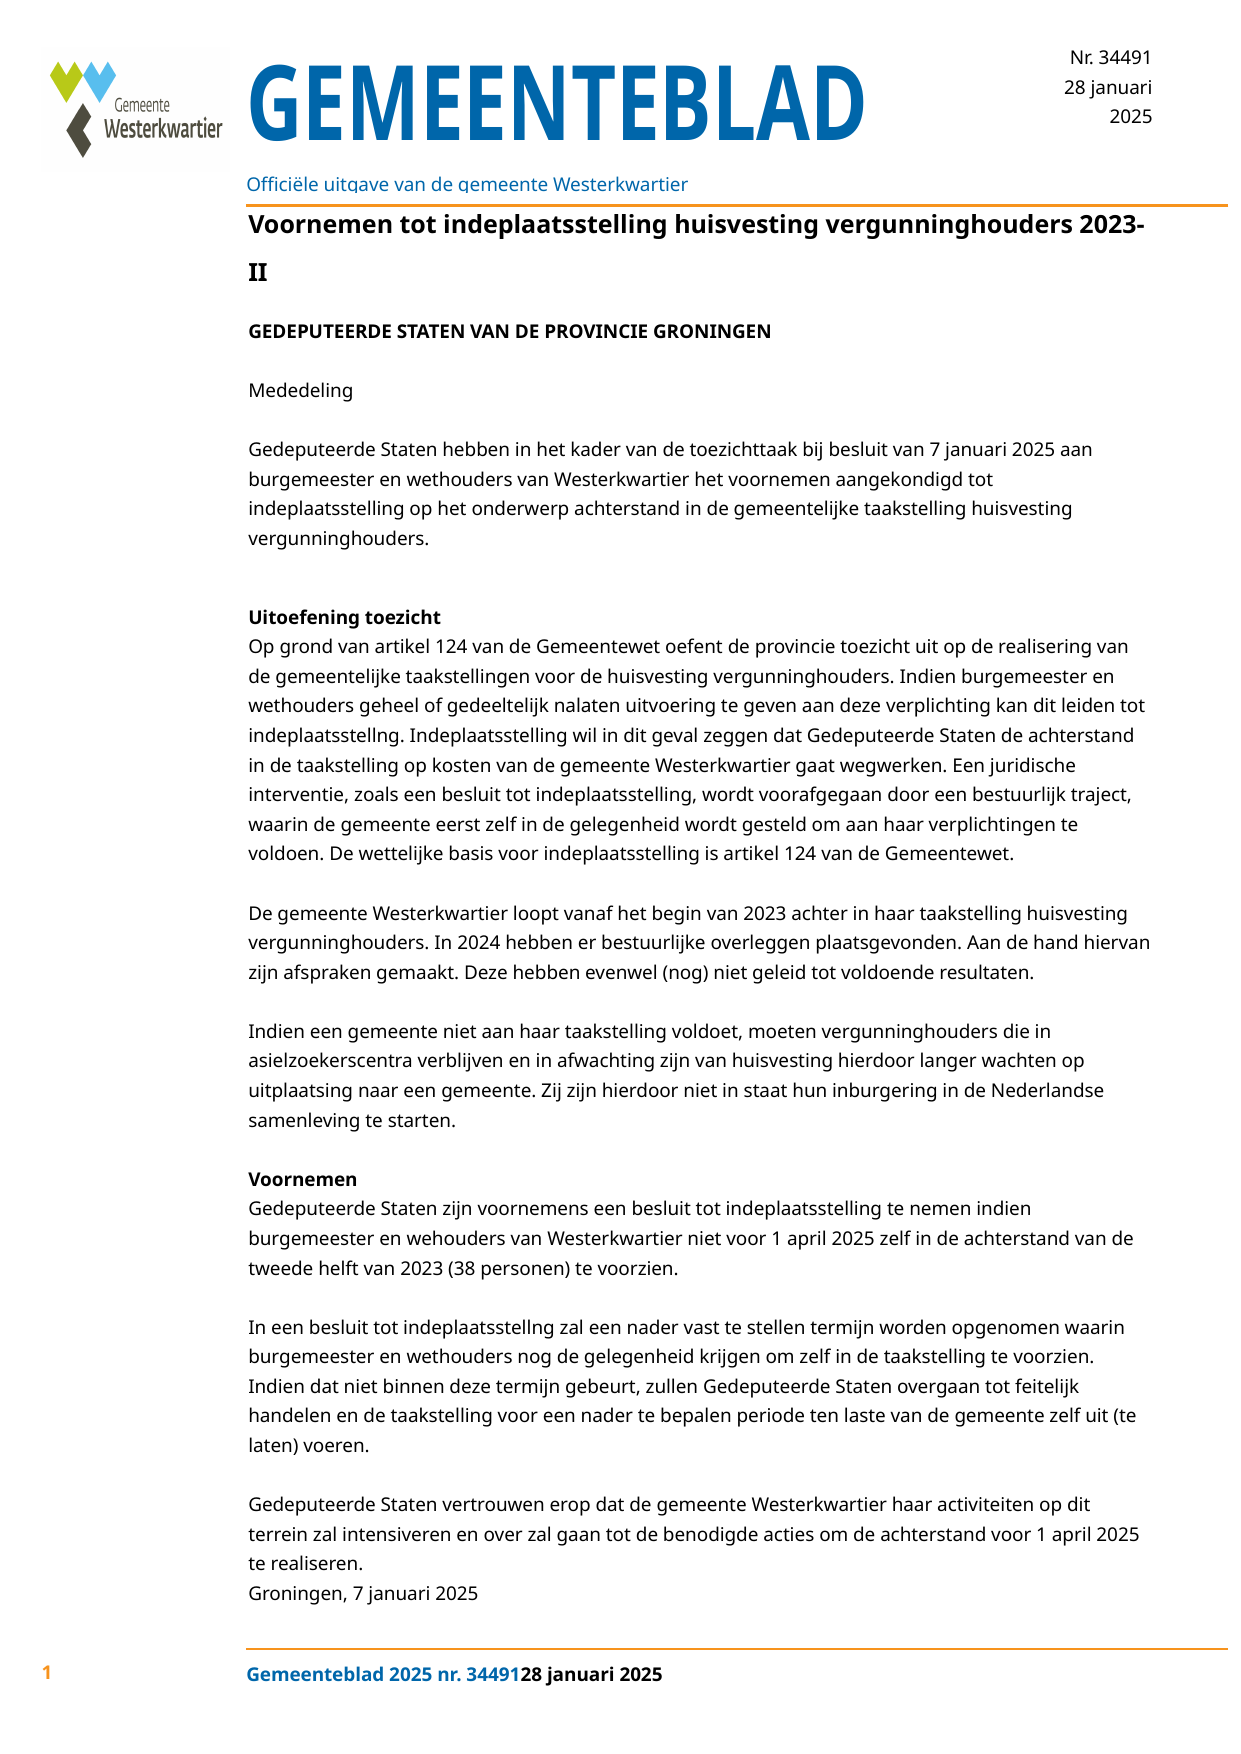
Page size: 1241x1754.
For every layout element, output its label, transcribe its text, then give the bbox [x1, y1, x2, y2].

text Op grond van artikel 124 van de Gemeentewet oefent de provincie toezicht uit op de realisering van de gemeentelijke taakstellingen voor de huisvesting vergunninghouders. Indien burgemeester en wethouders geheel of gedeeltelijk nalaten uitvoering te geven aan deze verplichting kan dit leiden tot indeplaatsstellng. Indeplaatsstelling wil in dit geval zeggen dat Gedeputeerde Staten de achterstand in de taakstelling op kosten van de gemeente Westerkwartier gaat wegwerken. Een juridische interventie, zoals een besluit tot indeplaatsstelling, wordt voorafgegaan door een bestuurlijk traject, waarin de gemeente eerst zelf in de gelegenheid wordt gesteld om aan haar verplichtingen te voldoen. De wettelijke basis voor indeplaatsstelling is artikel 124 van de Gemeentewet. [248, 633, 1152, 866]
text Groningen, 7 januari 2025 [248, 1580, 1152, 1606]
text In een besluit tot indeplaatsstellng zal een nader vast te stellen termijn worden opgenomen waarin burgemeester en wethouders nog de gelegenheid krijgen om zelf in de taakstelling te voorzien. Indien dat niet binnen deze termijn gebeurt, zullen Gedeputeerde Staten overgaan tot feitelijk handelen en de taakstelling voor een nader te bepalen periode ten laste van de gemeente zelf uit (te laten) voeren. [248, 1314, 1152, 1458]
text Mededeling [248, 377, 1152, 403]
text GEDEPUTEERDE STATEN VAN DE PROVINCIE GRONINGEN [248, 318, 1152, 344]
text Voornemen [248, 1166, 1152, 1192]
text Gedeputeerde Staten hebben in het kader van de toezichttaak bij besluit van 7 januari 2025 aan burgemeester en wethouders van Westerkwartier het voornemen aangekondigd tot indeplaatsstelling op het onderwerp achterstand in de gemeentelijke taakstelling huisvesting vergunninghouders. [248, 436, 1152, 551]
text Gedeputeerde Staten vertrouwen erop dat de gemeente Westerkwartier haar activiteiten op dit terrein zal intensiveren en over zal gaan tot de benodigde acties om de achterstand voor 1 april 2025 te realiseren. [248, 1491, 1152, 1576]
text De gemeente Westerkwartier loopt vanaf het begin van 2023 achter in haar taakstelling huisvesting vergunninghouders. In 2024 hebben er bestuurlijke overleggen plaatsgevonden. Aan de hand hiervan zijn afspraken gemaakt. Deze hebben evenwel (nog) niet geleid tot voldoende resultaten. [248, 900, 1152, 984]
text Indien een gemeente niet aan haar taakstelling voldoet, moeten vergunninghouders die in asielzoekerscentra verblijven en in afwachting zijn van huisvesting hierdoor langer wachten op uitplaatsing naar een gemeente. Zij zijn hierdoor niet in staat hun inburgering in de Nederlandse samenleving te starten. [248, 1018, 1152, 1132]
text Gedeputeerde Staten zijn voornemens een besluit tot indeplaatsstelling te nemen indien burgemeester en wehouders van Westerkwartier niet voor 1 april 2025 zelf in de achterstand van de tweede helft van 2023 (38 personen) te voorzien. [248, 1196, 1152, 1280]
text Uitoefening toezicht [248, 604, 1152, 629]
text Voornemen tot indeplaatsstelling huisvesting vergunninghouders 2023-II [248, 207, 1152, 288]
picture [41, 47, 231, 172]
